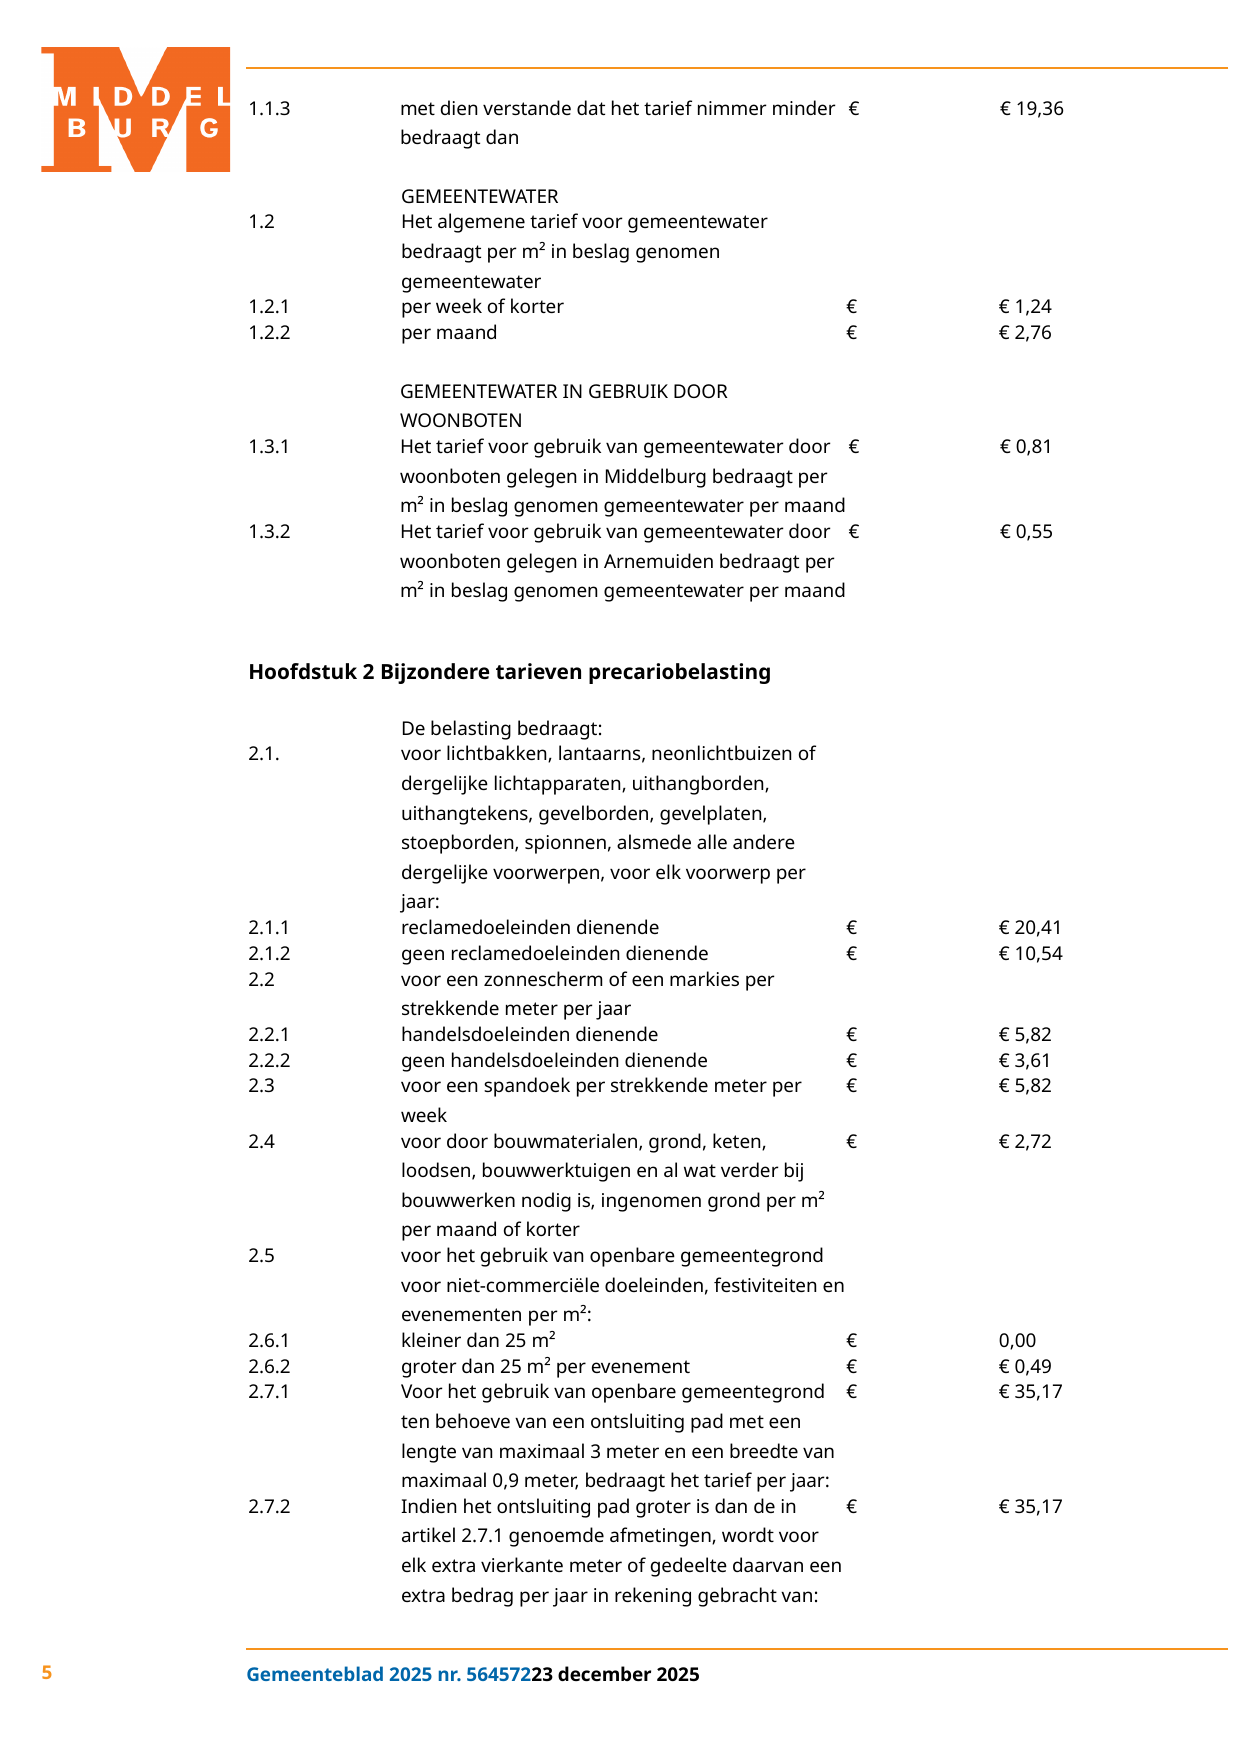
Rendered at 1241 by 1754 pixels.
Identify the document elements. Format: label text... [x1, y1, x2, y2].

table_cell 2.1. [248, 741, 401, 914]
table_cell reclamedoeleinden dienende [401, 914, 846, 940]
table_cell [999, 741, 1152, 914]
table_cell € 35,17 [999, 1379, 1152, 1493]
table_cell € [846, 914, 999, 940]
table_cell 1.3.2 [248, 518, 400, 603]
table_header [999, 183, 1152, 209]
table_header De belasting bedraagt: [401, 715, 846, 741]
table_cell handelsdoeleinden dienende [401, 1021, 846, 1047]
table_cell € 2,72 [999, 1128, 1152, 1242]
table_header [999, 715, 1152, 741]
table_cell € [846, 1021, 999, 1047]
table_cell 2.7.1 [248, 1379, 401, 1493]
table_header [848, 378, 1000, 433]
table_header [846, 715, 999, 741]
table_cell € 2,76 [999, 319, 1152, 345]
table_cell € [846, 1327, 999, 1353]
table_header GEMEENTEWATER IN GEBRUIK DOOR WOONBOTEN [400, 378, 848, 433]
table_cell 2.6.1 [248, 1327, 401, 1353]
table_cell 1.2.1 [248, 294, 401, 319]
table_cell € [848, 433, 1000, 518]
table_cell 2.2 [248, 966, 401, 1021]
table_cell voor een spandoek per strekkende meter per week [401, 1073, 846, 1128]
table_cell [846, 966, 999, 1021]
table_cell [999, 1242, 1152, 1327]
picture [41, 47, 231, 172]
table_cell € [846, 1128, 999, 1242]
table_cell 2.1.2 [248, 940, 401, 966]
table_cell Voor het gebruik van openbare gemeentegrond ten behoeve van een ontsluiting pad met een lengte van maximaal 3 meter en een breedte van maximaal 0,9 meter, bedraagt het tarief per jaar: [401, 1379, 846, 1493]
table_cell voor het gebruik van openbare gemeentegrond voor niet-commerciële doeleinden, festiviteiten en evenementen per m²: [401, 1242, 846, 1327]
table_header [1000, 378, 1152, 433]
table_cell kleiner dan 25 m² [401, 1327, 846, 1353]
table_cell € 19,36 [1000, 95, 1152, 150]
table_cell per week of korter [401, 294, 846, 319]
table_cell [999, 209, 1152, 294]
table_cell [846, 741, 999, 914]
table_cell 2.6.2 [248, 1353, 401, 1379]
table_cell Indien het ontsluiting pad groter is dan de in artikel 2.7.1 genoemde afmetingen, wordt voor elk extra vierkante meter of gedeelte daarvan een extra bedrag per jaar in rekening gebracht van: [401, 1493, 846, 1608]
table_cell 2.4 [248, 1128, 401, 1242]
table_cell 1.3.1 [248, 433, 400, 518]
table_cell [846, 209, 999, 294]
table_cell € 35,17 [999, 1493, 1152, 1608]
table_cell Het tarief voor gebruik van gemeentewater door woonboten gelegen in Middelburg bedraagt per m² in beslag genomen gemeentewater per maand [400, 433, 848, 518]
table_cell 2.2.2 [248, 1047, 401, 1072]
table_header GEMEENTEWATER [401, 183, 846, 209]
table_cell € [846, 1047, 999, 1072]
table_cell € 3,61 [999, 1047, 1152, 1072]
table_header [248, 183, 401, 209]
table_cell 1.2.2 [248, 319, 401, 345]
table_header [846, 183, 999, 209]
table_cell € [846, 294, 999, 319]
table_cell € 10,54 [999, 940, 1152, 966]
table_cell € 0,55 [1000, 518, 1152, 603]
table_cell geen handelsdoeleinden dienende [401, 1047, 846, 1072]
table_cell groter dan 25 m² per evenement [401, 1353, 846, 1379]
table_cell voor lichtbakken, lantaarns, neonlichtbuizen of dergelijke lichtapparaten, uithangborden, uithangtekens, gevelborden, gevelplaten, stoepborden, spionnen, alsmede alle andere dergelijke voorwerpen, voor elk voorwerp per jaar: [401, 741, 846, 914]
table_cell € [846, 1353, 999, 1379]
text Hoofdstuk 2 Bijzondere tarieven precariobelasting [248, 657, 1152, 685]
table_cell [999, 966, 1152, 1021]
table_cell € 1,24 [999, 294, 1152, 319]
table_cell € [846, 1073, 999, 1128]
table_cell € 5,82 [999, 1073, 1152, 1128]
table_cell 2.1.1 [248, 914, 401, 940]
table_cell met dien verstande dat het tarief nimmer minder bedraagt dan [400, 95, 848, 150]
table_cell [846, 1242, 999, 1327]
table_cell € [846, 940, 999, 966]
table_cell 2.2.1 [248, 1021, 401, 1047]
table_cell voor door bouwmaterialen, grond, keten, loodsen, bouwwerktuigen en al wat verder bij bouwwerken nodig is, ingenomen grond per m² per maand of korter [401, 1128, 846, 1242]
table_cell € 5,82 [999, 1021, 1152, 1047]
table_header [248, 378, 400, 433]
table_cell € [846, 1379, 999, 1493]
table_cell € [846, 319, 999, 345]
table_header [248, 715, 401, 741]
table_cell 2.5 [248, 1242, 401, 1327]
table_cell 1.1.3 [248, 95, 400, 150]
table_cell 0,00 [999, 1327, 1152, 1353]
table_cell Het tarief voor gebruik van gemeentewater door woonboten gelegen in Arnemuiden bedraagt per m² in beslag genomen gemeentewater per maand [400, 518, 848, 603]
table_cell € [848, 518, 1000, 603]
table_cell per maand [401, 319, 846, 345]
table_cell Het algemene tarief voor gemeentewater bedraagt per m² in beslag genomen gemeentewater [401, 209, 846, 294]
table_cell € [846, 1493, 999, 1608]
table_cell geen reclamedoeleinden dienende [401, 940, 846, 966]
table_cell € 0,49 [999, 1353, 1152, 1379]
table_cell 2.3 [248, 1073, 401, 1128]
table_cell 2.7.2 [248, 1493, 401, 1608]
table_cell voor een zonnescherm of een markies per strekkende meter per jaar [401, 966, 846, 1021]
table_cell € [848, 95, 1000, 150]
table_cell € 20,41 [999, 914, 1152, 940]
table_cell € 0,81 [1000, 433, 1152, 518]
table_cell 1.2 [248, 209, 401, 294]
